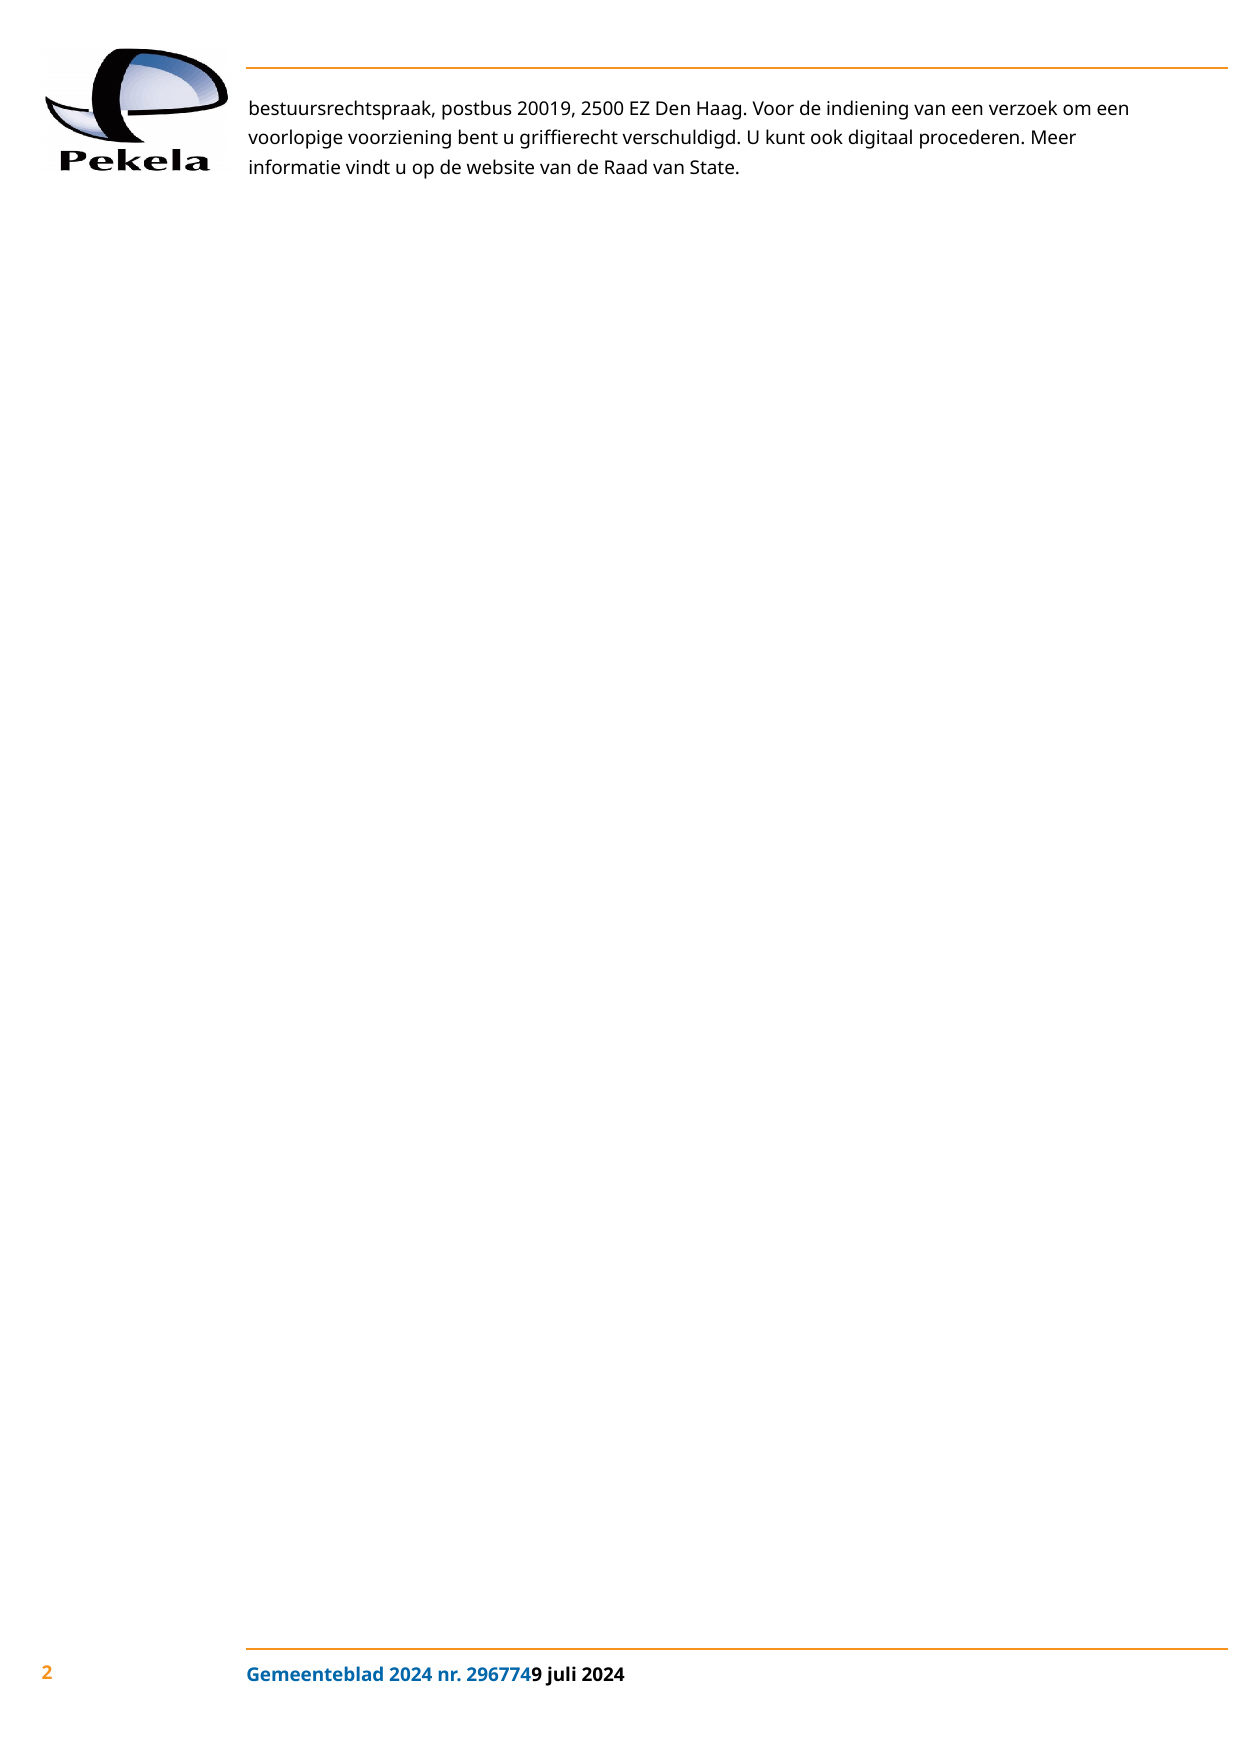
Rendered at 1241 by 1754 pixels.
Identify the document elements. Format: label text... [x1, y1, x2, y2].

text bestuursrechtspraak, postbus 20019, 2500 EZ Den Haag. Voor de indiening van een verzoek om een voorlopige voorziening bent u griffierecht verschuldigd. U kunt ook digitaal procederen. Meer informatie vindt u op de website van de Raad van State. [248, 95, 1152, 180]
picture [41, 47, 231, 172]
